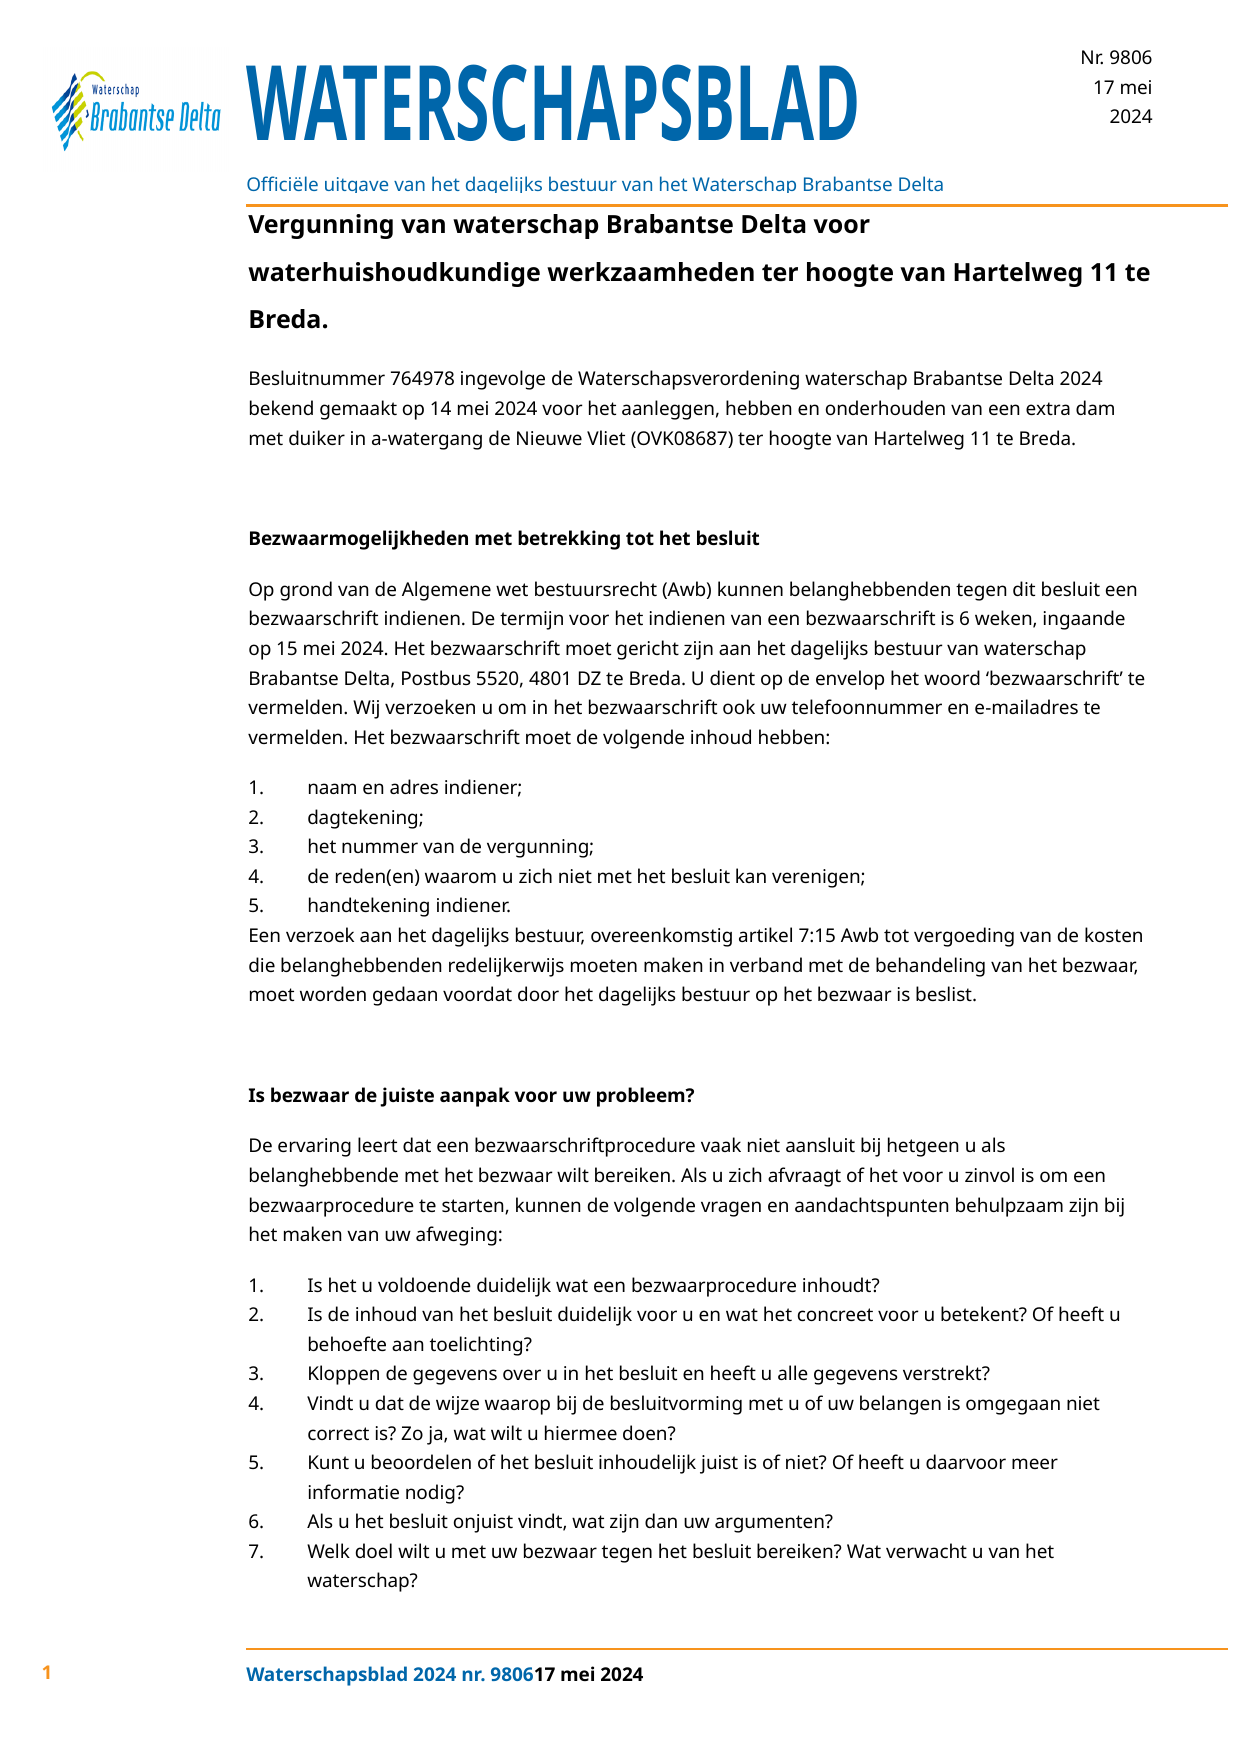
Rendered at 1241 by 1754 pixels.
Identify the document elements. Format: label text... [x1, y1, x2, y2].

list naam en adres indiener; [248, 774, 1152, 800]
text Een verzoek aan het dagelijks bestuur, overeenkomstig artikel 7:15 Awb tot vergoeding van de kosten die belanghebbenden redelijkerwijs moeten maken in verband met de behandeling van het bezwaar, moet worden gedaan voordat door het dagelijks bestuur op het bezwaar is beslist. [248, 922, 1152, 1007]
text De ervaring leert dat een bezwaarschriftprocedure vaak niet aansluit bij hetgeen u als belanghebbende met het bezwaar wilt bereiken. Als u zich afvraagt of het voor u zinvol is om een bezwaarprocedure te starten, kunnen de volgende vragen en aandachtspunten behulpzaam zijn bij het maken van uw afweging: [248, 1133, 1152, 1247]
list dagtekening; [248, 804, 1152, 829]
list Welk doel wilt u met uw bezwaar tegen het besluit bereiken? Wat verwacht u van het waterschap? [248, 1538, 1152, 1593]
text Is bezwaar de juiste aanpak voor uw probleem? [248, 1082, 1152, 1108]
text Vergunning van waterschap Brabantse Delta voor waterhuishoudkundige werkzaamheden ter hoogte van Hartelweg 11 te Breda. [248, 207, 1152, 336]
list handtekening indiener. [248, 893, 1152, 918]
list Als u het besluit onjuist vindt, wat zijn dan uw argumenten? [248, 1508, 1152, 1534]
list Vindt u dat de wijze waarop bij de besluitvorming met u of uw belangen is omgegaan niet correct is? Zo ja, wat wilt u hiermee doen? [248, 1390, 1152, 1445]
list Kloppen de gegevens over u in het besluit en heeft u alle gegevens verstrekt? [248, 1361, 1152, 1386]
list de reden(en) waarom u zich niet met het besluit kan verenigen; [248, 863, 1152, 889]
text Bezwaarmogelijkheden met betrekking tot het besluit [248, 526, 1152, 551]
picture [41, 47, 231, 172]
list Is de inhoud van het besluit duidelijk voor u en wat het concreet voor u betekent? Of heeft u behoefte aan toelichting? [248, 1301, 1152, 1357]
list Kunt u beoordelen of het besluit inhoudelijk juist is of niet? Of heeft u daarvoor meer informatie nodig? [248, 1449, 1152, 1504]
list Is het u voldoende duidelijk wat een bezwaarprocedure inhoudt? [248, 1272, 1152, 1297]
text Op grond van de Algemene wet bestuursrecht (Awb) kunnen belanghebbenden tegen dit besluit een bezwaarschrift indienen. De termijn voor het indienen van een bezwaarschrift is 6 weken, ingaande op 15 mei 2024. Het bezwaarschrift moet gericht zijn aan het dagelijks bestuur van waterschap Brabantse Delta, Postbus 5520, 4801 DZ te Breda. U dient op de envelop het woord ‘bezwaarschrift’ te vermelden. Wij verzoeken u om in het bezwaarschrift ook uw telefoonnummer en e‑mailadres te vermelden. Het bezwaarschrift moet de volgende inhoud hebben: [248, 576, 1152, 749]
list het nummer van de vergunning; [248, 833, 1152, 859]
text Besluitnummer 764978 ingevolge de Waterschapsverordening waterschap Brabantse Delta 2024 bekend gemaakt op 14 mei 2024 voor het aanleggen, hebben en onderhouden van een extra dam met duiker in a-watergang de Nieuwe Vliet (OVK08687) ter hoogte van Hartelweg 11 te Breda. [248, 366, 1152, 450]
